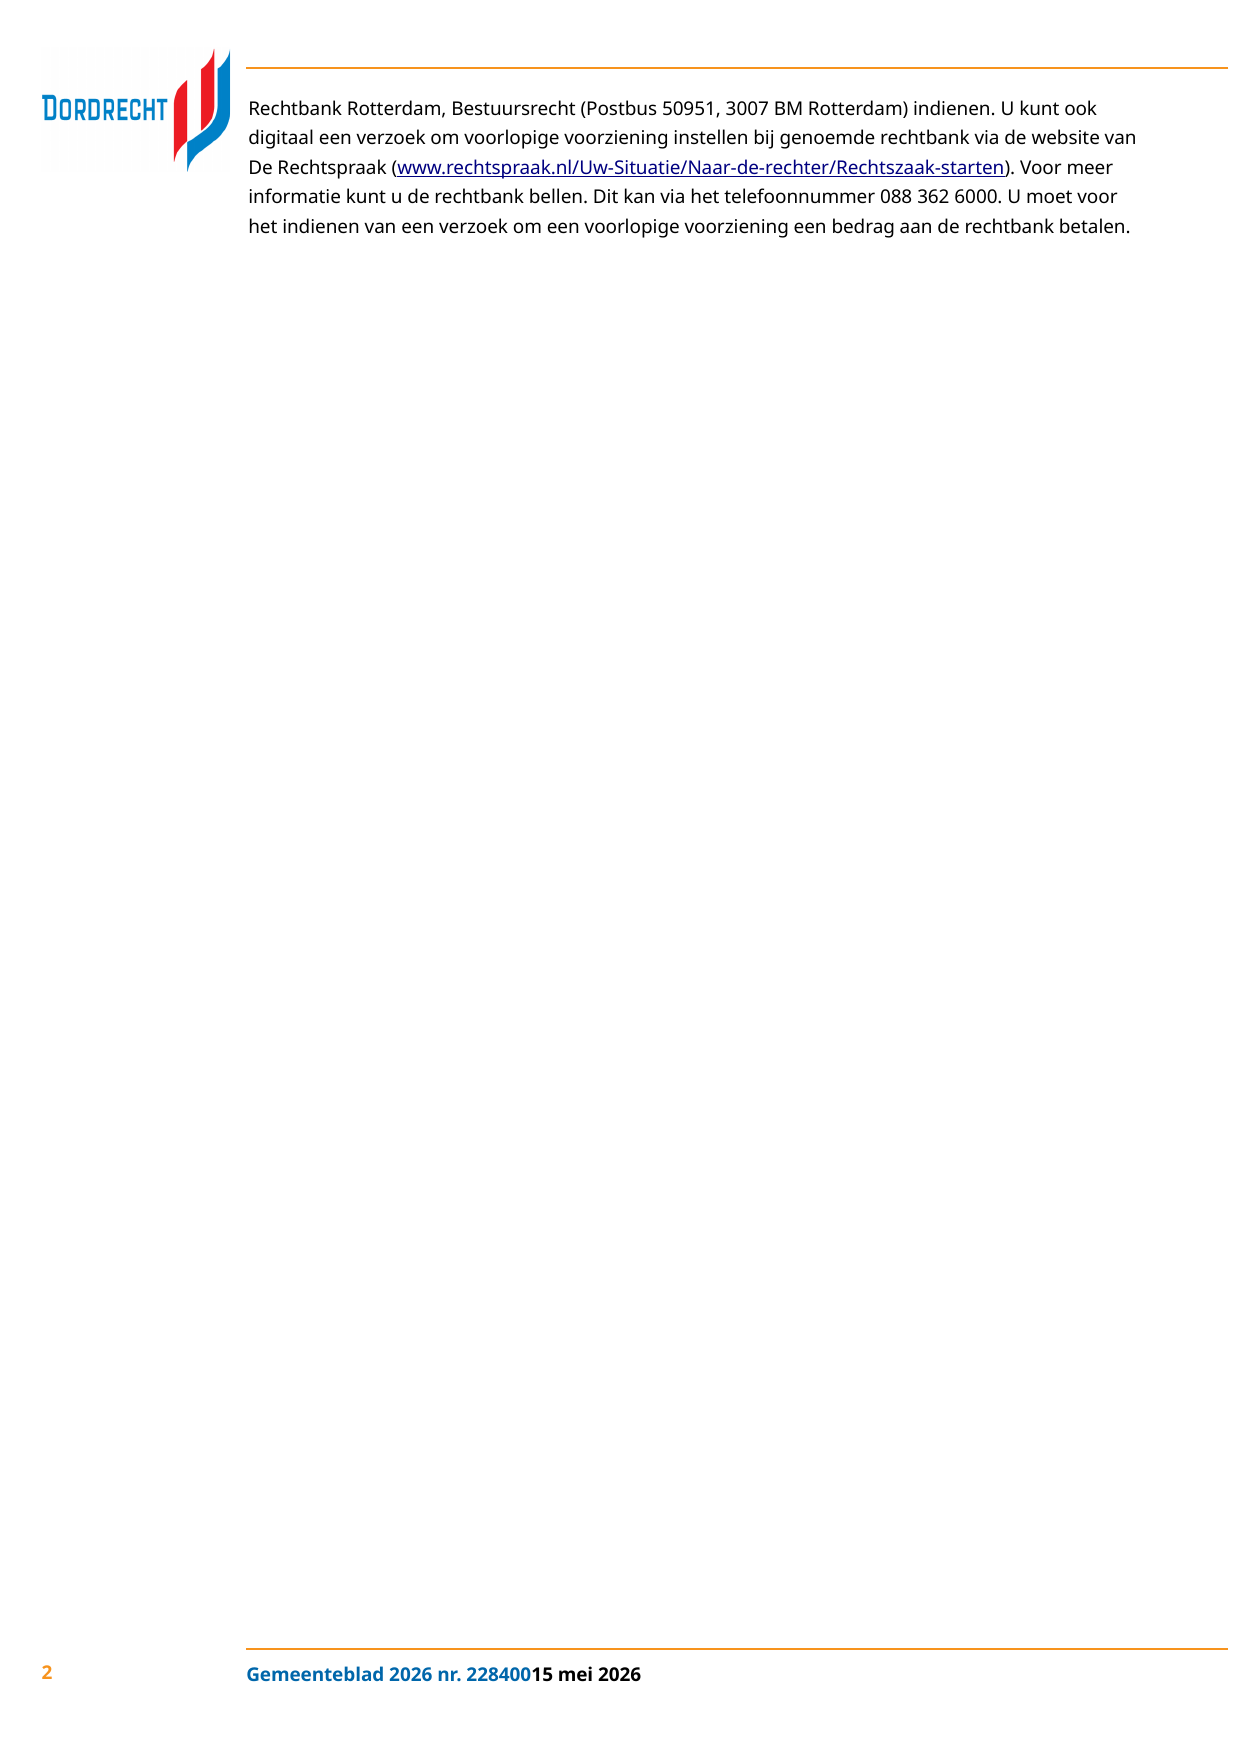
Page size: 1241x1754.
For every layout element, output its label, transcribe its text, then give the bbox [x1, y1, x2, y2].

picture [41, 47, 231, 172]
text Rechtbank Rotterdam, Bestuursrecht (Postbus 50951, 3007 BM Rotterdam) indienen. U kunt ook digitaal een verzoek om voorlopige voorziening instellen bij genoemde rechtbank via de website van De Rechtspraak (www.rechtspraak.nl/Uw-Situatie/Naar-de-rechter/Rechtszaak-starten). Voor meer informatie kunt u de rechtbank bellen. Dit kan via het telefoonnummer 088 362 6000. U moet voor het indienen van een verzoek om een voorlopige voorziening een bedrag aan de rechtbank betalen. [248, 95, 1152, 239]
